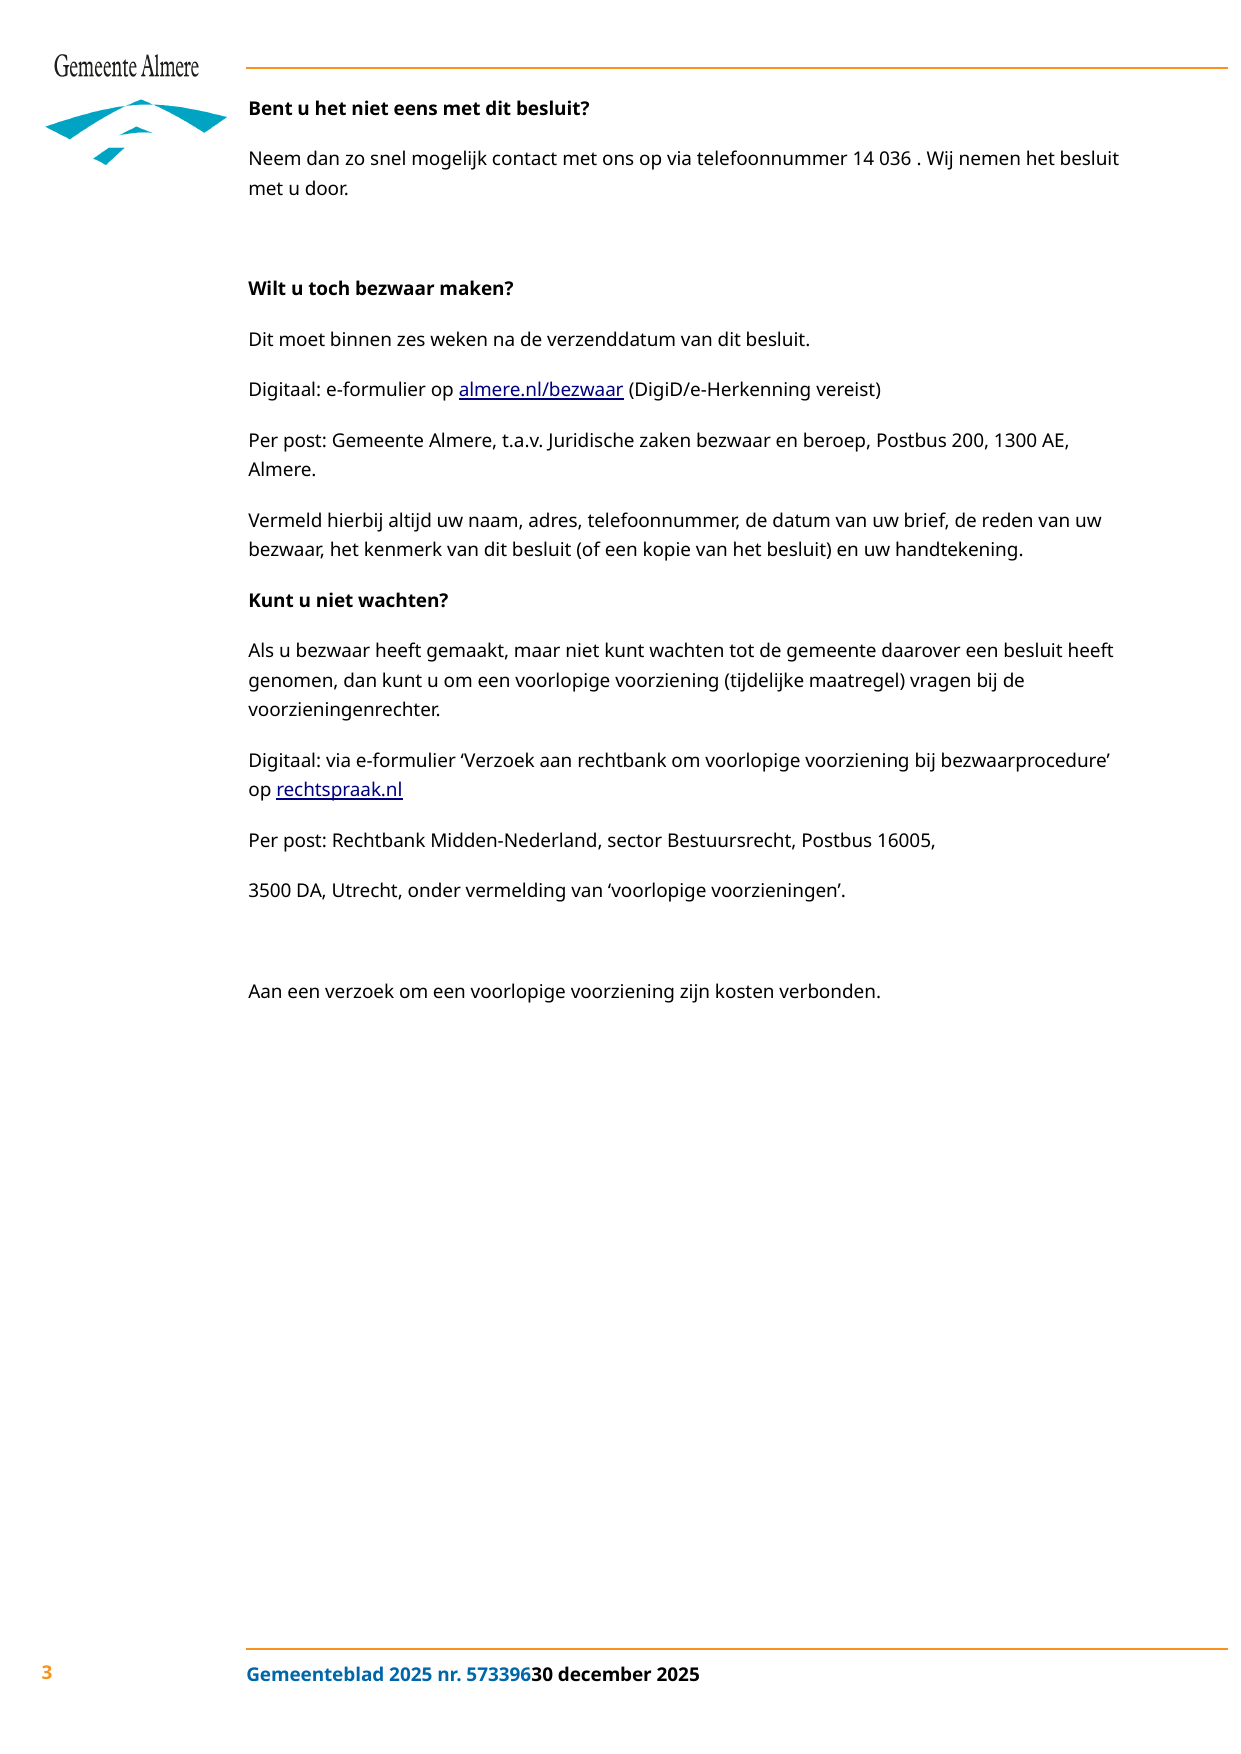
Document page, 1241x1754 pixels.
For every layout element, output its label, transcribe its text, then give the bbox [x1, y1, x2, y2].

text Neem dan zo snel mogelijk contact met ons op via telefoonnummer 14 036 . Wij nemen het besluit met u door. [248, 145, 1152, 201]
picture [41, 47, 231, 172]
text Digitaal: via e-formulier ‘Verzoek aan rechtbank om voorlopige voorziening bij bezwaarprocedure’ op rechtspraak.nl [248, 747, 1152, 802]
text Vermeld hierbij altijd uw naam, adres, telefoonnummer, de datum van uw brief, de reden van uw bezwaar, het kenmerk van dit besluit (of een kopie van het besluit) en uw handtekening. [248, 507, 1152, 562]
text Dit moet binnen zes weken na de verzenddatum van dit besluit. [248, 326, 1152, 352]
text Kunt u niet wachten? [248, 587, 1152, 613]
text Per post: Gemeente Almere, t.a.v. Juridische zaken bezwaar en beroep, Postbus 200, 1300 AE, Almere. [248, 427, 1152, 482]
text Per post: Rechtbank Midden-Nederland, sector Bestuursrecht, Postbus 16005, [248, 827, 1152, 853]
text Digitaal: e-formulier op almere.nl/bezwaar (DigiD/e-Herkenning vereist) [248, 376, 1152, 402]
text Bent u het niet eens met dit besluit? [248, 95, 1152, 121]
text Aan een verzoek om een voorlopige voorziening zijn kosten verbonden. [248, 978, 1152, 1004]
text Wilt u toch bezwaar maken? [248, 276, 1152, 301]
text 3500 DA, Utrecht, onder vermelding van ‘voorlopige voorzieningen’. [248, 877, 1152, 903]
text Als u bezwaar heeft gemaakt, maar niet kunt wachten tot de gemeente daarover een besluit heeft genomen, dan kunt u om een voorlopige voorziening (tijdelijke maatregel) vragen bij de voorzieningenrechter. [248, 637, 1152, 722]
